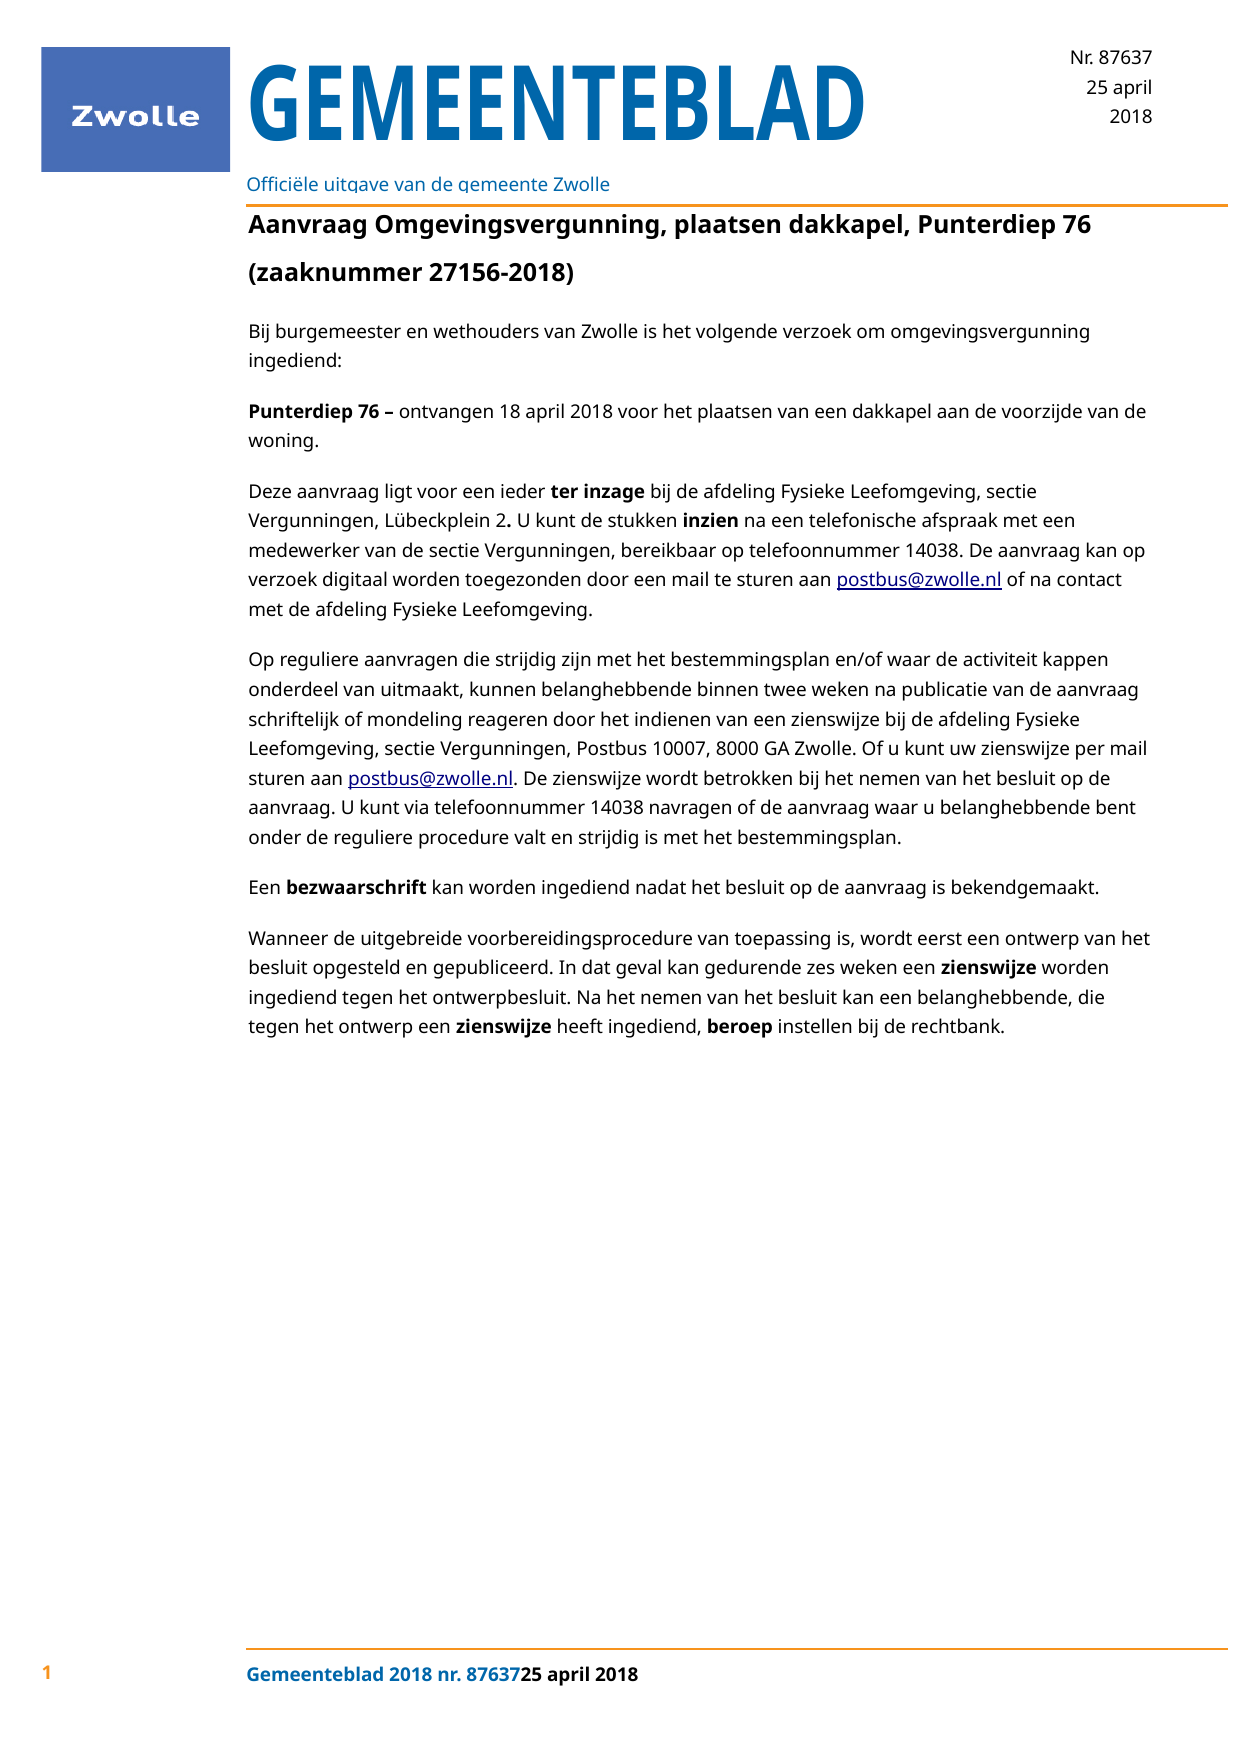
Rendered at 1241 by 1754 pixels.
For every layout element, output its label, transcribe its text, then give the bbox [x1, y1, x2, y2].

text Wanneer de uitgebreide voorbereidingsprocedure van toepassing is, wordt eerst een ontwerp van het besluit opgesteld en gepubliceerd. In dat geval kan gedurende zes weken een zienswijze worden ingediend tegen het ontwerpbesluit. Na het nemen van het besluit kan een belanghebbende, die tegen het ontwerp een zienswijze heeft ingediend, beroep instellen bij de rechtbank. [248, 925, 1152, 1039]
text Deze aanvraag ligt voor een ieder ter inzage bij de afdeling Fysieke Leefomgeving, sectie Vergunningen, Lübeckplein 2. U kunt de stukken inzien na een telefonische afspraak met een medewerker van de sectie Vergunningen, bereikbaar op telefoonnummer 14038. De aanvraag kan op verzoek digitaal worden toegezonden door een mail te sturen aan postbus@zwolle.nl of na contact met de afdeling Fysieke Leefomgeving. [248, 478, 1152, 622]
picture [41, 47, 231, 172]
text Op reguliere aanvragen die strijdig zijn met het bestemmingsplan en/of waar de activiteit kappen onderdeel van uitmaakt, kunnen belanghebbende binnen twee weken na publicatie van de aanvraag schriftelijk of mondeling reageren door het indienen van een zienswijze bij de afdeling Fysieke Leefomgeving, sectie Vergunningen, Postbus 10007, 8000 GA Zwolle. Of u kunt uw zienswijze per mail sturen aan postbus@zwolle.nl. De zienswijze wordt betrokken bij het nemen van het besluit op de aanvraag. U kunt via telefoonnummer 14038 navragen of de aanvraag waar u belanghebbende bent onder de reguliere procedure valt en strijdig is met het bestemmingsplan. [248, 647, 1152, 850]
text Een bezwaarschrift kan worden ingediend nadat het besluit op de aanvraag is bekendgemaakt. [248, 874, 1152, 900]
text Bij burgemeester en wethouders van Zwolle is het volgende verzoek om omgevingsvergunning ingediend: [248, 318, 1152, 373]
text Aanvraag Omgevingsvergunning, plaatsen dakkapel, Punterdiep 76 (zaaknummer 27156-2018) [248, 207, 1152, 288]
text Punterdiep 76 – ontvangen 18 april 2018 voor het plaatsen van een dakkapel aan de voorzijde van de woning. [248, 398, 1152, 453]
